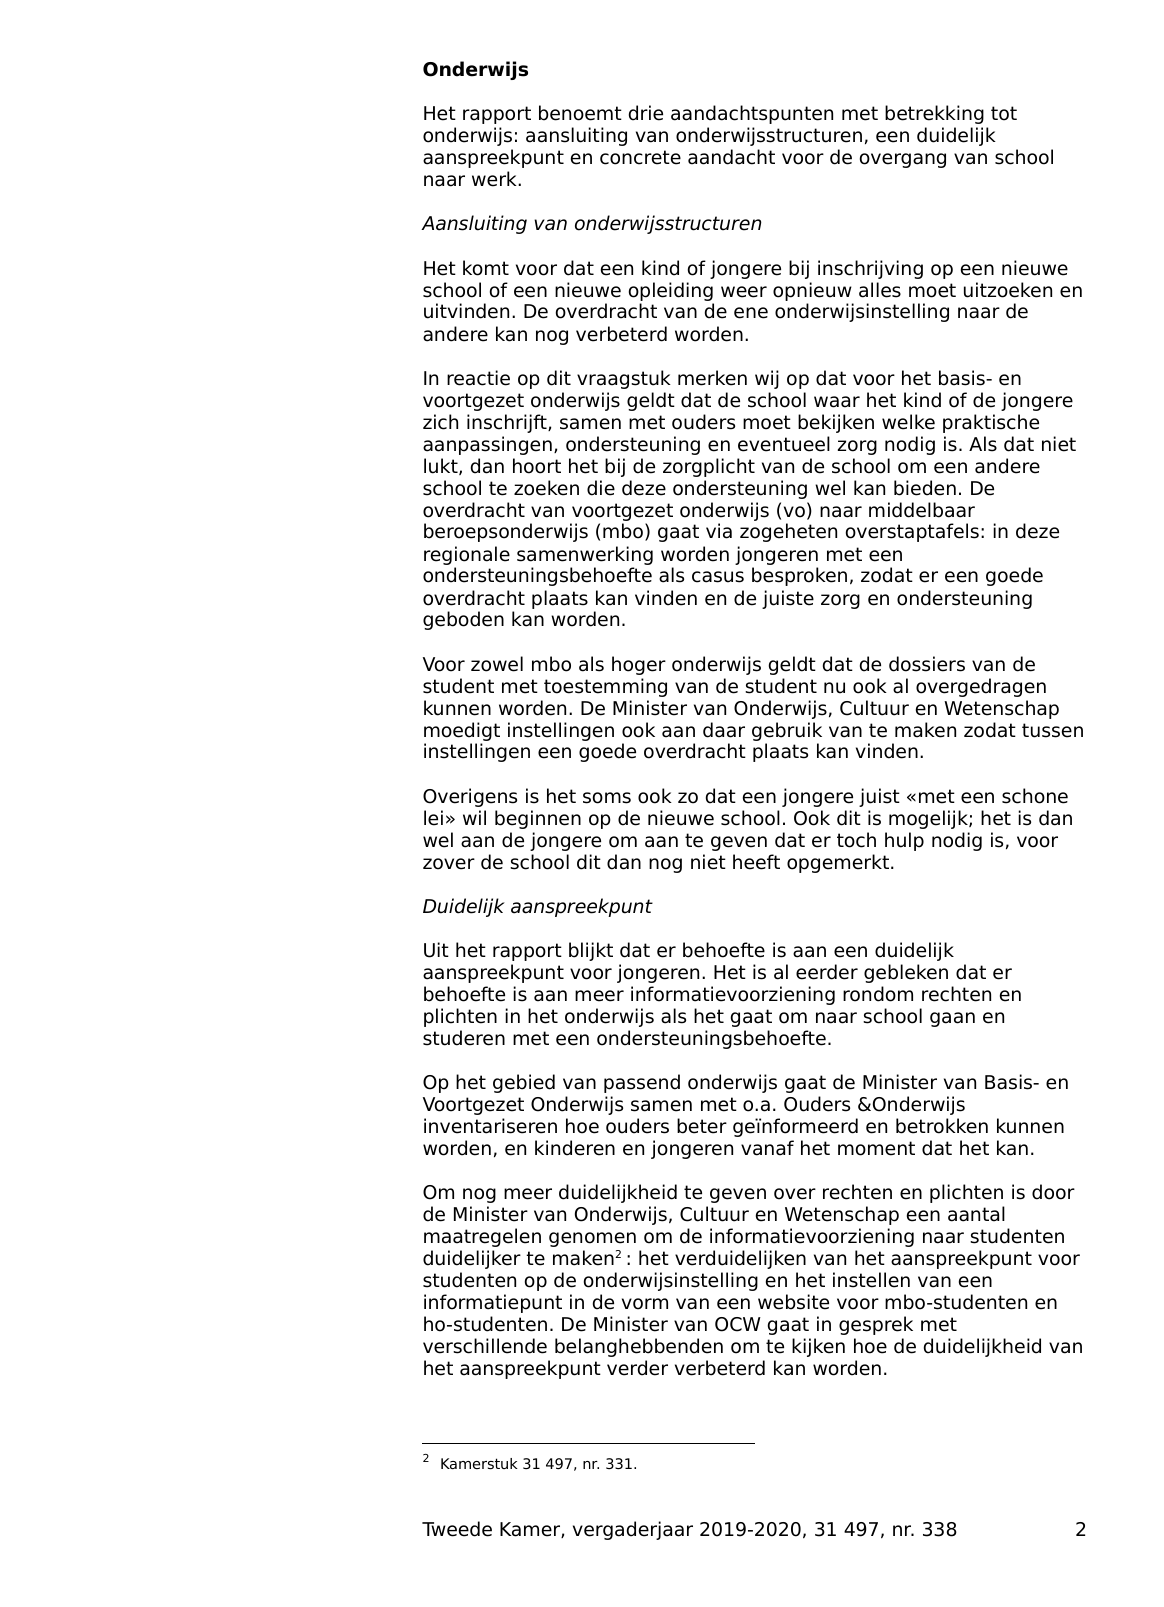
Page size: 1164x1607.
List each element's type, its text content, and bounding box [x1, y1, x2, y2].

text Het komt voor dat een kind of jongere bij inschrijving op een nieuwe school of een nieuwe opleiding weer opnieuw alles moet uitzoeken en uitvinden. De overdracht van de ene onderwijsinstelling naar de andere kan nog verbeterd worden. [422, 257, 1087, 345]
text Om nog meer duidelijkheid te geven over rechten en plichten is door de Minister van Onderwijs, Cultuur en Wetenschap een aantal maatregelen genomen om de informatievoorziening naar studenten duidelijker te maken: het verduidelijken van het aanspreekpunt voor studenten op de onderwijsinstelling en het instellen van een informatiepunt in de vorm van een website voor mbo-studenten en ho-studenten. De Minister van OCW gaat in gesprek met verschillende belanghebbenden om te kijken hoe de duidelijkheid van het aanspreekpunt verder verbeterd kan worden. [422, 1182, 1087, 1380]
text Op het gebied van passend onderwijs gaat de Minister van Basis- en Voortgezet Onderwijs samen met o.a. Ouders &Onderwijs inventariseren hoe ouders beter geïnformeerd en betrokken kunnen worden, en kinderen en jongeren vanaf het moment dat het kan. [422, 1072, 1087, 1160]
subtitle Duidelijk aanspreekpunt [422, 896, 1087, 918]
subtitle Onderwijs [422, 59, 1087, 81]
text Overigens is het soms ook zo dat een jongere juist «met een schone lei» wil beginnen op de nieuwe school. Ook dit is mogelijk; het is dan wel aan de jongere om aan te geven dat er toch hulp nodig is, voor zover de school dit dan nog niet heeft opgemerkt. [422, 786, 1087, 873]
subtitle Aansluiting van onderwijsstructuren [422, 213, 1087, 235]
text Uit het rapport blijkt dat er behoefte is aan een duidelijk aanspreekpunt voor jongeren. Het is al eerder gebleken dat er behoefte is aan meer informatievoorziening rondom rechten en plichten in het onderwijs als het gaat om naar school gaan en studeren met een ondersteuningsbehoefte. [422, 940, 1087, 1050]
text Het rapport benoemt drie aandachtspunten met betrekking tot onderwijs: aansluiting van onderwijsstructuren, een duidelijk aanspreekpunt en concrete aandacht voor de overgang van school naar werk. [422, 103, 1087, 191]
text In reactie op dit vraagstuk merken wij op dat voor het basis- en voortgezet onderwijs geldt dat de school waar het kind of de jongere zich inschrijft, samen met ouders moet bekijken welke praktische aanpassingen, ondersteuning en eventueel zorg nodig is. Als dat niet lukt, dan hoort het bij de zorgplicht van de school om een andere school te zoeken die deze ondersteuning wel kan bieden. De overdracht van voortgezet onderwijs (vo) naar middelbaar beroepsonderwijs (mbo) gaat via zogeheten overstaptafels: in deze regionale samenwerking worden jongeren met een ondersteuningsbehoefte als casus besproken, zodat er een goede overdracht plaats kan vinden en de juiste zorg en ondersteuning geboden kan worden. [422, 368, 1087, 631]
text Kamerstuk 31 497, nr. 331. [422, 1452, 1087, 1474]
text Voor zowel mbo als hoger onderwijs geldt dat de dossiers van de student met toestemming van de student nu ook al overgedragen kunnen worden. De Minister van Onderwijs, Cultuur en Wetenschap moedigt instellingen ook aan daar gebruik van te maken zodat tussen instellingen een goede overdracht plaats kan vinden. [422, 653, 1087, 763]
